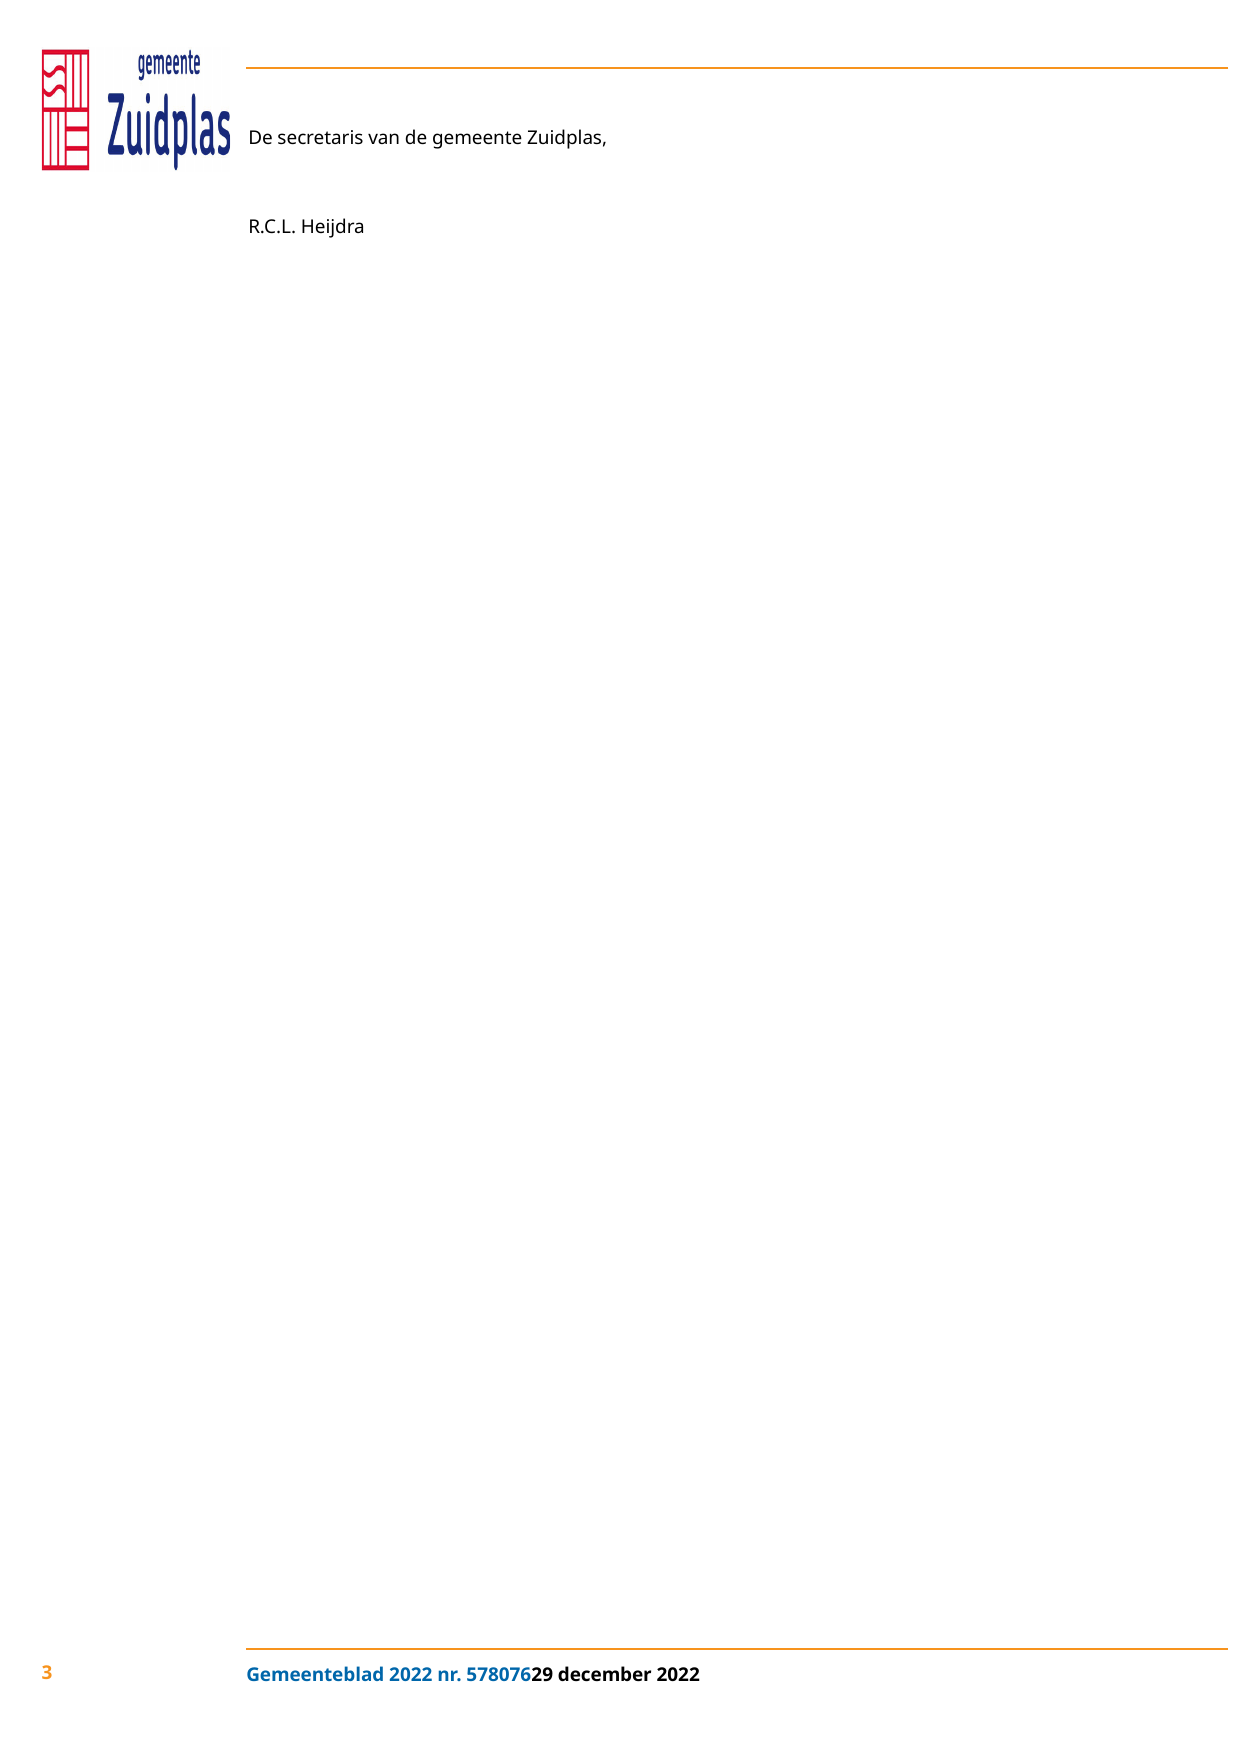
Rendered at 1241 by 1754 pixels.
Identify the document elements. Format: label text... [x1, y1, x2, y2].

text R.C.L. Heijdra [248, 213, 1152, 239]
picture [41, 47, 231, 172]
text De secretaris van de gemeente Zuidplas, [248, 124, 1152, 150]
